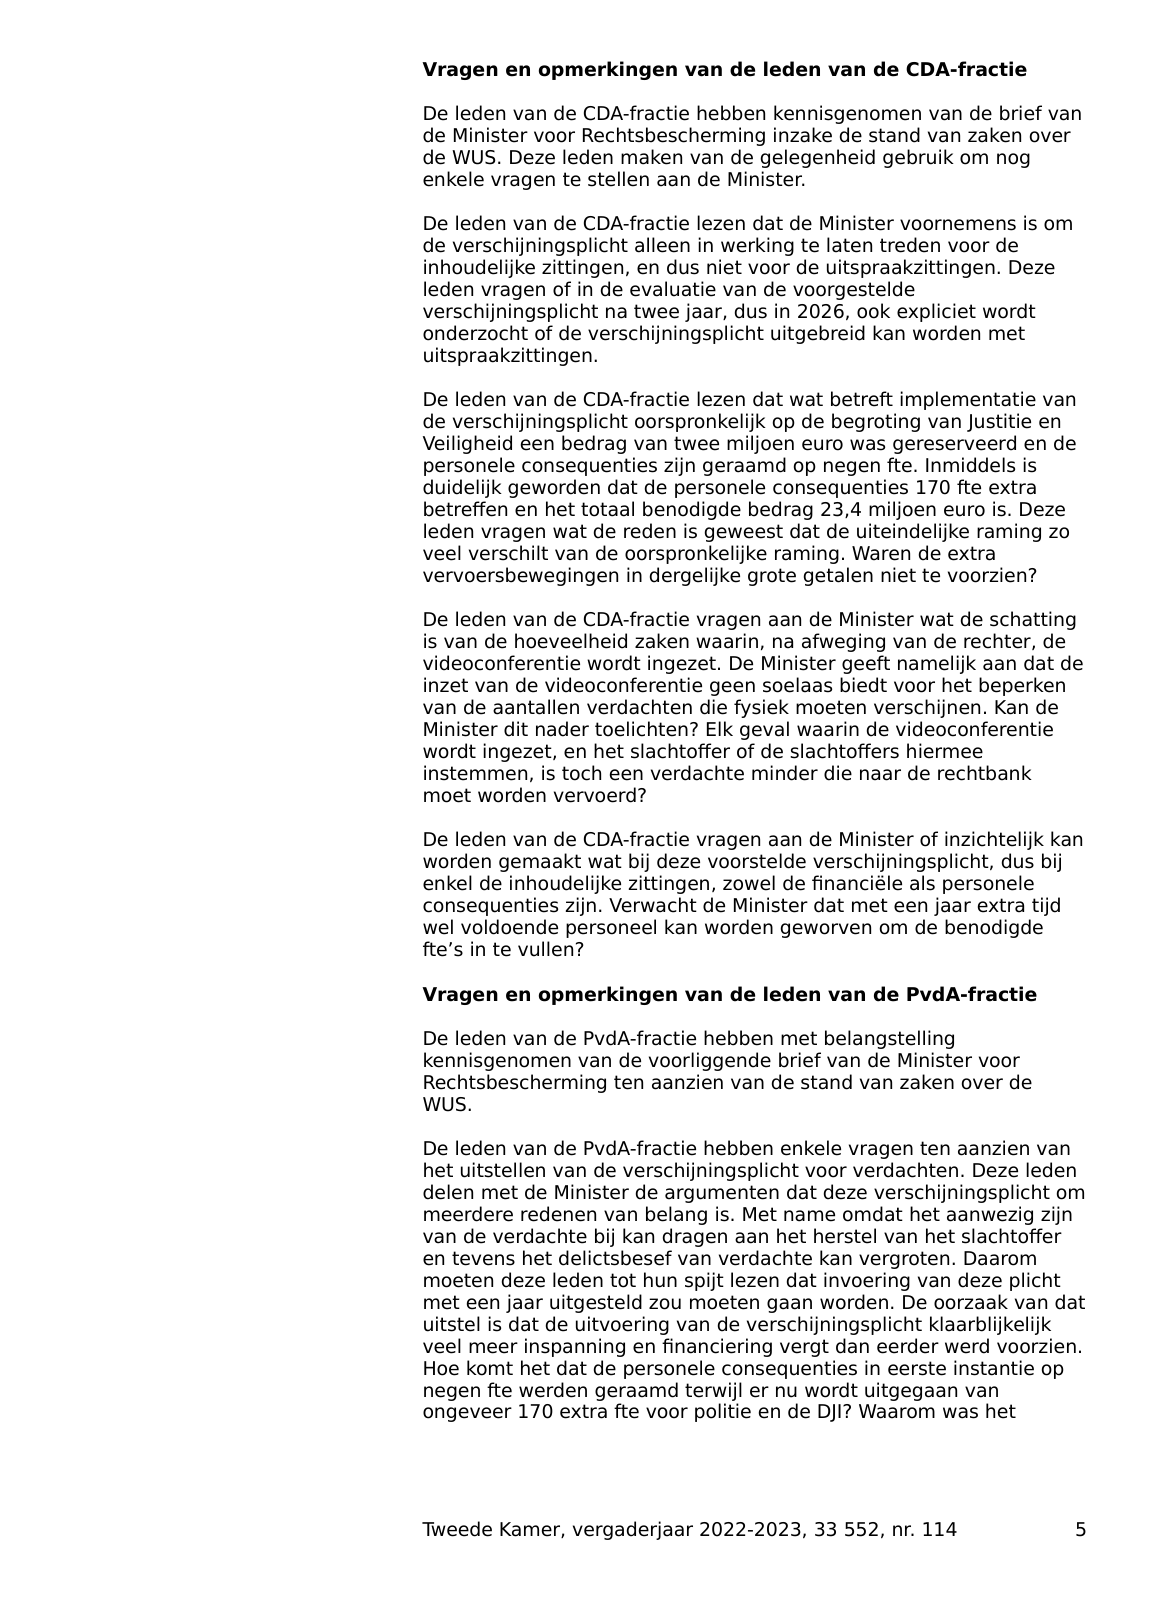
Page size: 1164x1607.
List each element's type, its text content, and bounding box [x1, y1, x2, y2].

text De leden van de CDA-fractie hebben kennisgenomen van de brief van de Minister voor Rechtsbescherming inzake de stand van zaken over de WUS. Deze leden maken van de gelegenheid gebruik om nog enkele vragen te stellen aan de Minister. [422, 103, 1087, 191]
text De leden van de CDA-fractie lezen dat de Minister voornemens is om de verschijningsplicht alleen in werking te laten treden voor de inhoudelijke zittingen, en dus niet voor de uitspraakzittingen. Deze leden vragen of in de evaluatie van de voorgestelde verschijningsplicht na twee jaar, dus in 2026, ook expliciet wordt onderzocht of de verschijningsplicht uitgebreid kan worden met uitspraakzittingen. [422, 213, 1087, 367]
subtitle Vragen en opmerkingen van de leden van de PvdA-fractie [422, 983, 1087, 1005]
text De leden van de CDA-fractie vragen aan de Minister wat de schatting is van de hoeveelheid zaken waarin, na afweging van de rechter, de videoconferentie wordt ingezet. De Minister geeft namelijk aan dat de inzet van de videoconferentie geen soelaas biedt voor het beperken van de aantallen verdachten die fysiek moeten verschijnen. Kan de Minister dit nader toelichten? Elk geval waarin de videoconferentie wordt ingezet, en het slachtoffer of de slachtoffers hiermee instemmen, is toch een verdachte minder die naar de rechtbank moet worden vervoerd? [422, 609, 1087, 807]
text De leden van de CDA-fractie lezen dat wat betreft implementatie van de verschijningsplicht oorspronkelijk op de begroting van Justitie en Veiligheid een bedrag van twee miljoen euro was gereserveerd en de personele consequenties zijn geraamd op negen fte. Inmiddels is duidelijk geworden dat de personele consequenties 170 fte extra betreffen en het totaal benodigde bedrag 23,4 miljoen euro is. Deze leden vragen wat de reden is geweest dat de uiteindelijke raming zo veel verschilt van de oorspronkelijke raming. Waren de extra vervoersbewegingen in dergelijke grote getalen niet te voorzien? [422, 389, 1087, 587]
text De leden van de PvdA-fractie hebben enkele vragen ten aanzien van het uitstellen van de verschijningsplicht voor verdachten. Deze leden delen met de Minister de argumenten dat deze verschijningsplicht om meerdere redenen van belang is. Met name omdat het aanwezig zijn van de verdachte bij kan dragen aan het herstel van het slachtoffer en tevens het delictsbesef van verdachte kan vergroten. Daarom moeten deze leden tot hun spijt lezen dat invoering van deze plicht met een jaar uitgesteld zou moeten gaan worden. De oorzaak van dat uitstel is dat de uitvoering van de verschijningsplicht klaarblijkelijk veel meer inspanning en financiering vergt dan eerder werd voorzien. Hoe komt het dat de personele consequenties in eerste instantie op negen fte werden geraamd terwijl er nu wordt uitgegaan van ongeveer 170 extra fte voor politie en de DJI? Waarom was het [422, 1138, 1087, 1423]
text De leden van de PvdA-fractie hebben met belangstelling kennisgenomen van de voorliggende brief van de Minister voor Rechtsbescherming ten aanzien van de stand van zaken over de WUS. [422, 1028, 1087, 1116]
subtitle Vragen en opmerkingen van de leden van de CDA-fractie [422, 59, 1087, 81]
text De leden van de CDA-fractie vragen aan de Minister of inzichtelijk kan worden gemaakt wat bij deze voorstelde verschijningsplicht, dus bij enkel de inhoudelijke zittingen, zowel de financiële als personele consequenties zijn. Verwacht de Minister dat met een jaar extra tijd wel voldoende personeel kan worden geworven om de benodigde fte’s in te vullen? [422, 829, 1087, 961]
